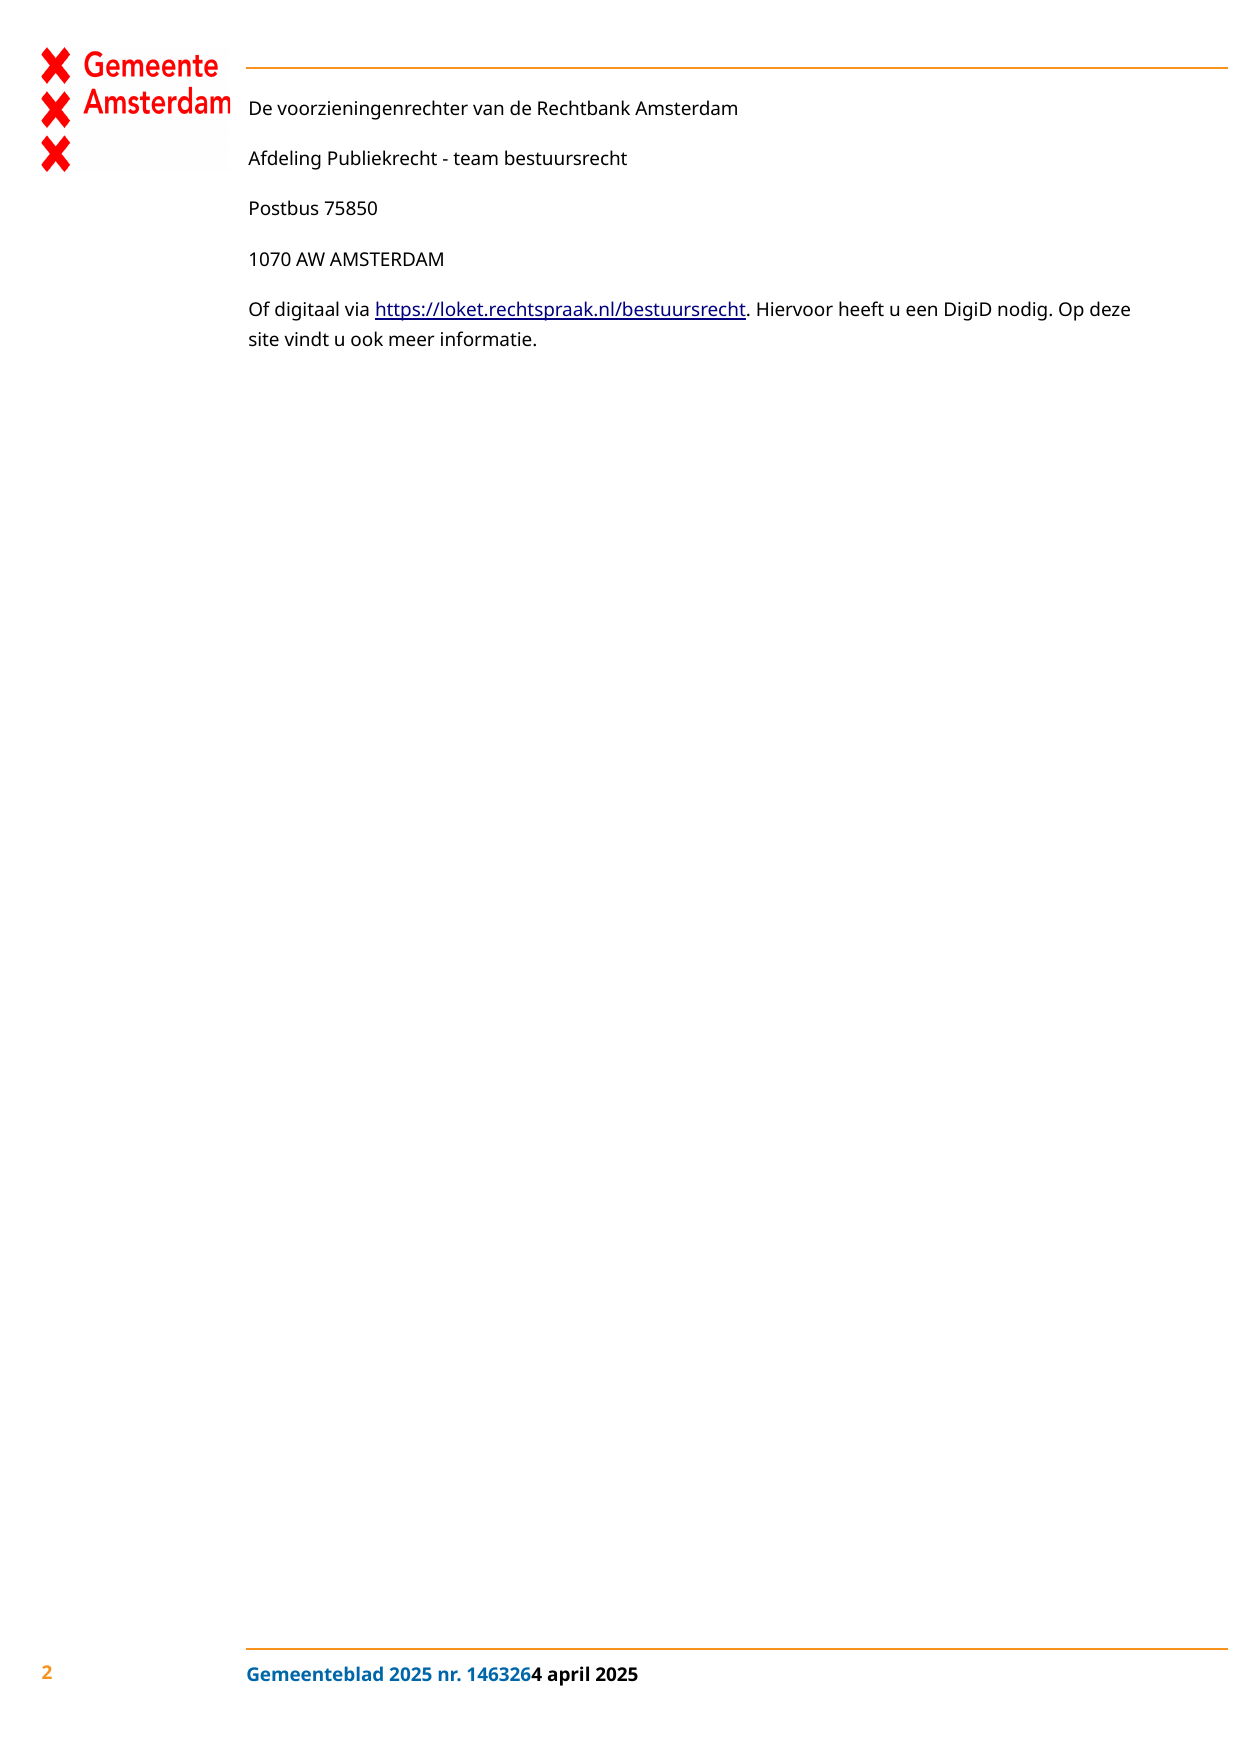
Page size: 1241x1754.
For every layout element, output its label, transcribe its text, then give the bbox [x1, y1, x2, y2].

text Afdeling Publiekrecht - team bestuursrecht [248, 145, 1152, 171]
text Postbus 75850 [248, 196, 1152, 221]
picture [41, 47, 231, 172]
text 1070 AW AMSTERDAM [248, 246, 1152, 272]
text De voorzieningenrechter van de Rechtbank Amsterdam [248, 95, 1152, 121]
text Of digitaal via https://loket.rechtspraak.nl/bestuursrecht. Hiervoor heeft u een DigiD nodig. Op deze site vindt u ook meer informatie. [248, 296, 1152, 352]
